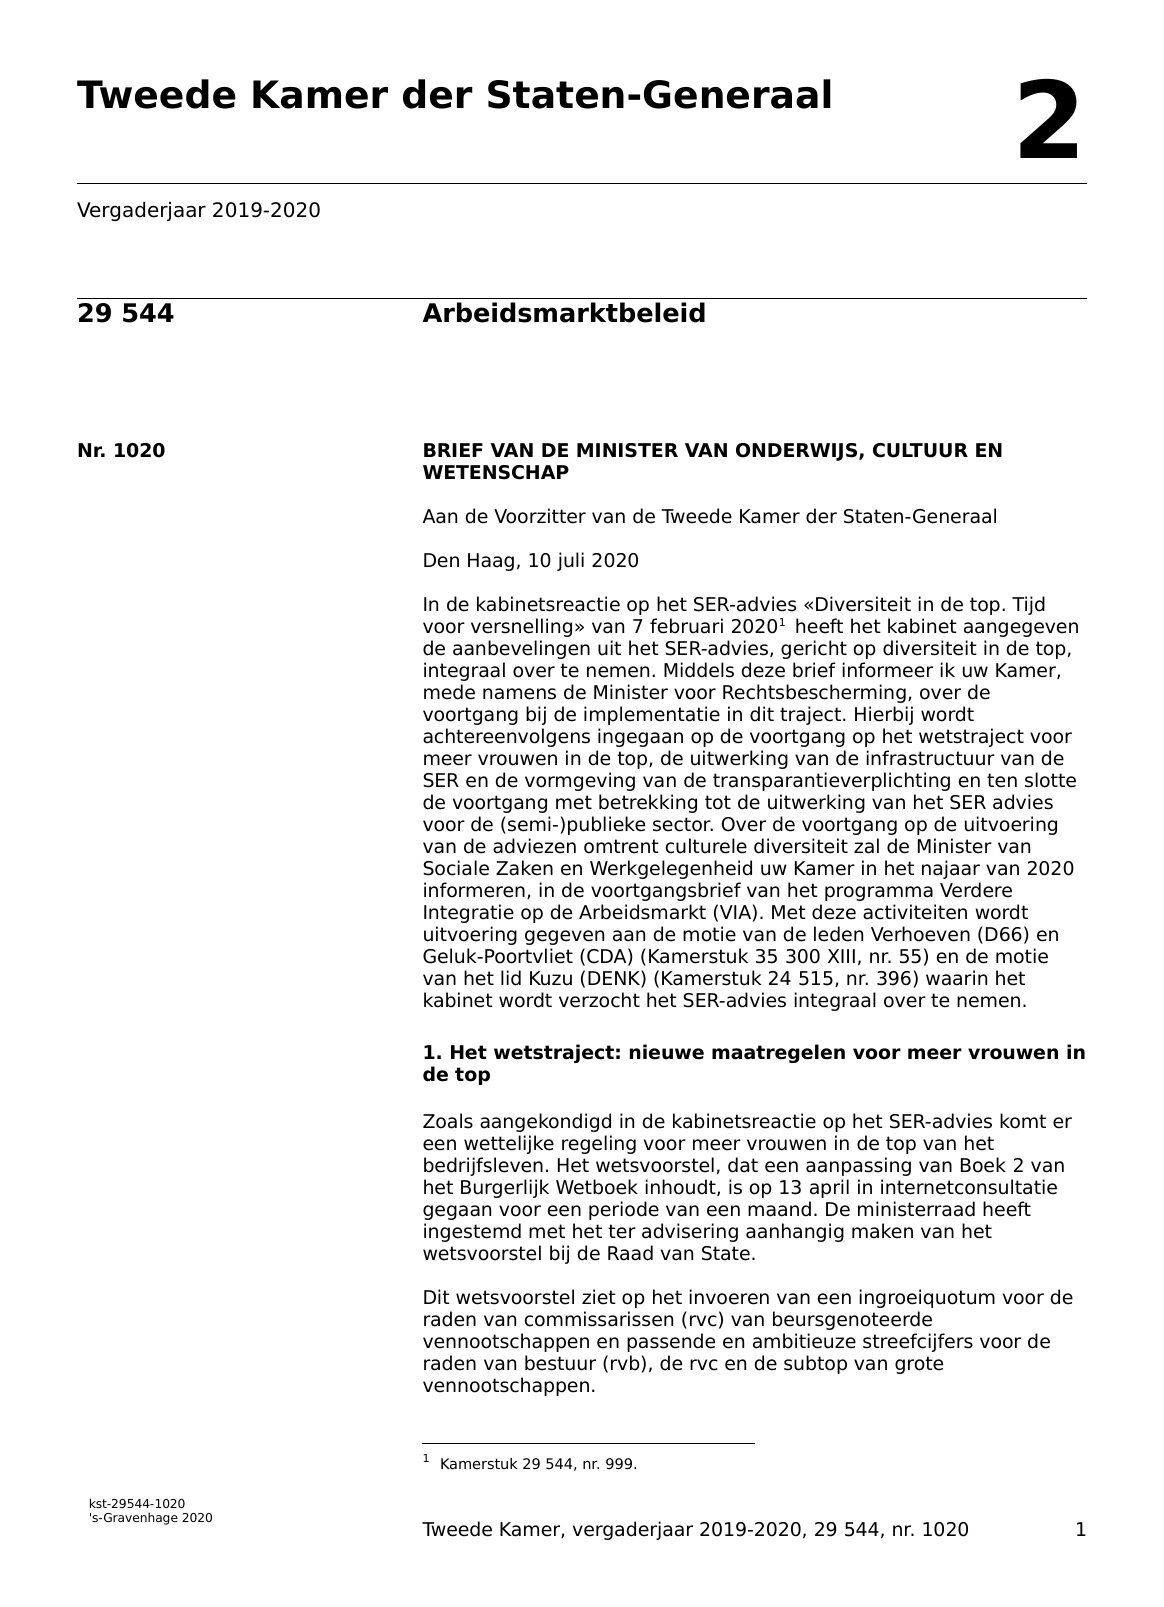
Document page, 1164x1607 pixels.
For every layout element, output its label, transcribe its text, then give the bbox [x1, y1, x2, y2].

text 's-Gravenhage 2020 [88, 1511, 323, 1525]
text Aan de Voorzitter van de Tweede Kamer der Staten-Generaal [422, 506, 1087, 528]
table_header 2 [886, 59, 1087, 183]
text kst-29544-1020 [88, 1497, 323, 1511]
text Dit wetsvoorstel ziet op het invoeren van een ingroeiquotum voor de raden van commissarissen (rvc) van beursgenoteerde vennootschappen en passende en ambitieuze streefcijfers voor de raden van bestuur (rvb), de rvc en de subtop van grote vennootschappen. [422, 1287, 1087, 1397]
text In de kabinetsreactie op het SER-advies «Diversiteit in de top. Tijd voor versnelling» van 7 februari 2020 heeft het kabinet aangegeven de aanbevelingen uit het SER-advies, gericht op diversiteit in de top, integraal over te nemen. Middels deze brief informeer ik uw Kamer, mede namens de Minister voor Rechtsbescherming, over de voortgang bij de implementatie in dit traject. Hierbij wordt achtereenvolgens ingegaan op de voortgang op het wetstraject voor meer vrouwen in de top, de uitwerking van de infrastructuur van de SER en de vormgeving van de transparantieverplichting en ten slotte de voortgang met betrekking tot de uitwerking van het SER advies voor de (semi-)publieke sector. Over de voortgang op de uitvoering van de adviezen omtrent culturele diversiteit zal de Minister van Sociale Zaken en Werkgelegenheid uw Kamer in het najaar van 2020 informeren, in de voortgangsbrief van het programma Verdere Integratie op de Arbeidsmarkt (VIA). Met deze activiteiten wordt uitvoering gegeven aan de motie van de leden Verhoeven (D66) en Geluk-Poortvliet (CDA) (Kamerstuk 35 300 XIII, nr. 55) en de motie van het lid Kuzu (DENK) (Kamerstuk 24 515, nr. 396) waarin het kabinet wordt verzocht het SER-advies integraal over te nemen. [422, 594, 1087, 1012]
table_cell Vergaderjaar 2019-2020 [77, 184, 1087, 298]
subtitle 1. Het wetstraject: nieuwe maatregelen voor meer vrouwen in de top [422, 1042, 1087, 1086]
text Den Haag, 10 juli 2020 [422, 550, 1087, 572]
table_header Tweede Kamer der Staten-Generaal [77, 59, 886, 183]
subtitle 29 544 Arbeidsmarktbeleid [77, 299, 1087, 329]
text Zoals aangekondigd in de kabinetsreactie op het SER-advies komt er een wettelijke regeling voor meer vrouwen in de top van het bedrijfsleven. Het wetsvoorstel, dat een aanpassing van Boek 2 van het Burgerlijk Wetboek inhoudt, is op 13 april in internetconsultatie gegaan voor een periode van een maand. De ministerraad heeft ingestemd met het ter advisering aanhangig maken van het wetsvoorstel bij de Raad van State. [422, 1111, 1087, 1264]
subtitle Nr. 1020 BRIEF VAN DE MINISTER VAN ONDERWIJS, CULTUUR EN WETENSCHAP [77, 440, 1087, 484]
text Kamerstuk 29 544, nr. 999. [422, 1452, 1087, 1474]
